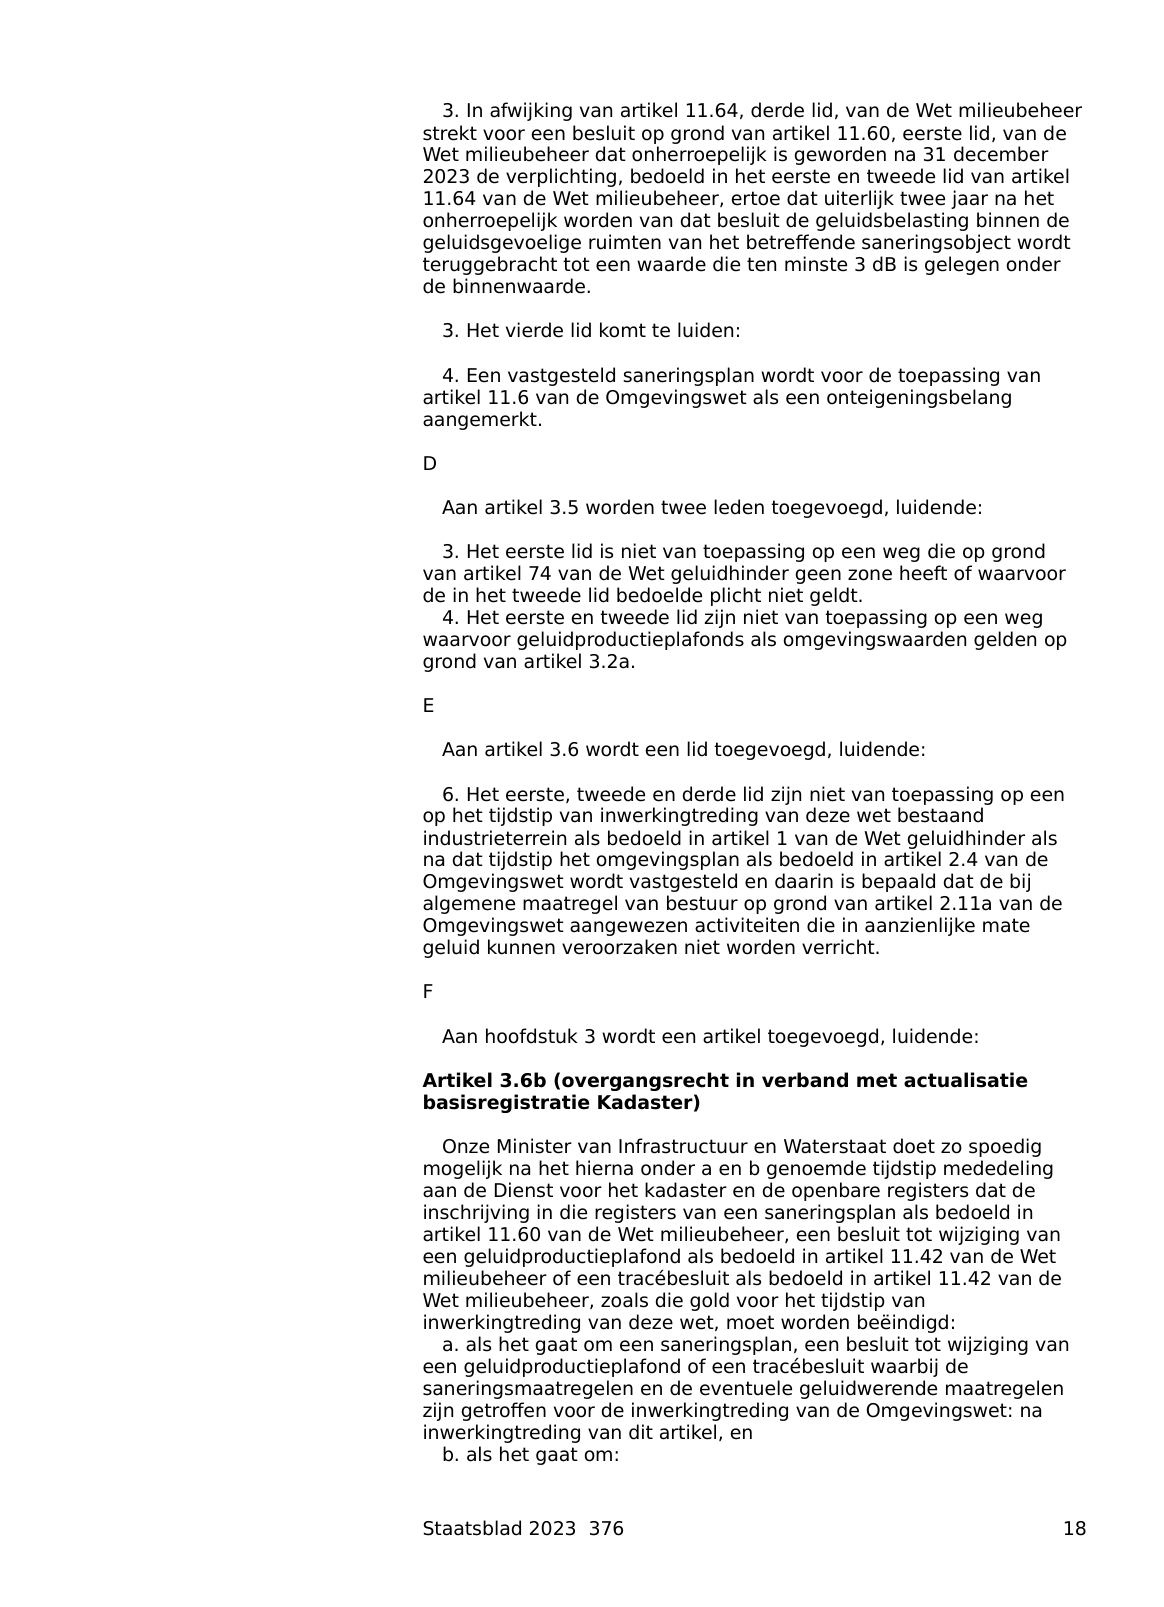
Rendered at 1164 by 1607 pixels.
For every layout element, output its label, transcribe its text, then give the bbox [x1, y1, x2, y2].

text 3. Het vierde lid komt te luiden: [422, 320, 1087, 342]
text Aan artikel 3.5 worden twee leden toegevoegd, luidende: [422, 497, 1087, 519]
text D [422, 453, 1087, 475]
text b. als het gaat om: [422, 1444, 1087, 1466]
text Onze Minister van Infrastructuur en Waterstaat doet zo spoedig mogelijk na het hierna onder a en b genoemde tijdstip mededeling aan de Dienst voor het kadaster en de openbare registers dat de inschrijving in die registers van een saneringsplan als bedoeld in artikel 11.60 van de Wet milieubeheer, een besluit tot wijziging van een geluidproductieplafond als bedoeld in artikel 11.42 van de Wet milieubeheer of een tracébesluit als bedoeld in artikel 11.42 van de Wet milieubeheer, zoals die gold voor het tijdstip van inwerkingtreding van deze wet, moet worden beëindigd: [422, 1136, 1087, 1334]
text F [422, 981, 1087, 1003]
text a. als het gaat om een saneringsplan, een besluit tot wijziging van een geluidproductieplafond of een tracébesluit waarbij de saneringsmaatregelen en de eventuele geluidwerende maatregelen zijn getroffen voor de inwerkingtreding van de Omgevingswet: na inwerkingtreding van dit artikel, en [422, 1334, 1087, 1444]
text E [422, 695, 1087, 717]
text 3. Het eerste lid is niet van toepassing op een weg die op grond van artikel 74 van de Wet geluidhinder geen zone heeft of waarvoor de in het tweede lid bedoelde plicht niet geldt. [422, 541, 1087, 607]
text 4. Een vastgesteld saneringsplan wordt voor de toepassing van artikel 11.6 van de Omgevingswet als een onteigeningsbelang aangemerkt. [422, 364, 1087, 431]
text 3. In afwijking van artikel 11.64, derde lid, van de Wet milieubeheer strekt voor een besluit op grond van artikel 11.60, eerste lid, van de Wet milieubeheer dat onherroepelijk is geworden na 31 december 2023 de verplichting, bedoeld in het eerste en tweede lid van artikel 11.64 van de Wet milieubeheer, ertoe dat uiterlijk twee jaar na het onherroepelijk worden van dat besluit de geluidsbelasting binnen de geluidsgevoelige ruimten van het betreffende saneringsobject wordt teruggebracht tot een waarde die ten minste 3 dB is gelegen onder de binnenwaarde. [422, 100, 1087, 298]
text Aan artikel 3.6 wordt een lid toegevoegd, luidende: [422, 739, 1087, 761]
text 6. Het eerste, tweede en derde lid zijn niet van toepassing op een op het tijdstip van inwerkingtreding van deze wet bestaand industrieterrein als bedoeld in artikel 1 van de Wet geluidhinder als na dat tijdstip het omgevingsplan als bedoeld in artikel 2.4 van de Omgevingswet wordt vastgesteld en daarin is bepaald dat de bij algemene maatregel van bestuur op grond van artikel 2.11a van de Omgevingswet aangewezen activiteiten die in aanzienlijke mate geluid kunnen veroorzaken niet worden verricht. [422, 783, 1087, 959]
text Aan hoofdstuk 3 wordt een artikel toegevoegd, luidende: [422, 1026, 1087, 1048]
subtitle Artikel 3.6b (overgangsrecht in verband met actualisatie basisregistratie Kadaster) [422, 1070, 1087, 1114]
text 4. Het eerste en tweede lid zijn niet van toepassing op een weg waarvoor geluidproductieplafonds als omgevingswaarden gelden op grond van artikel 3.2a. [422, 607, 1087, 673]
